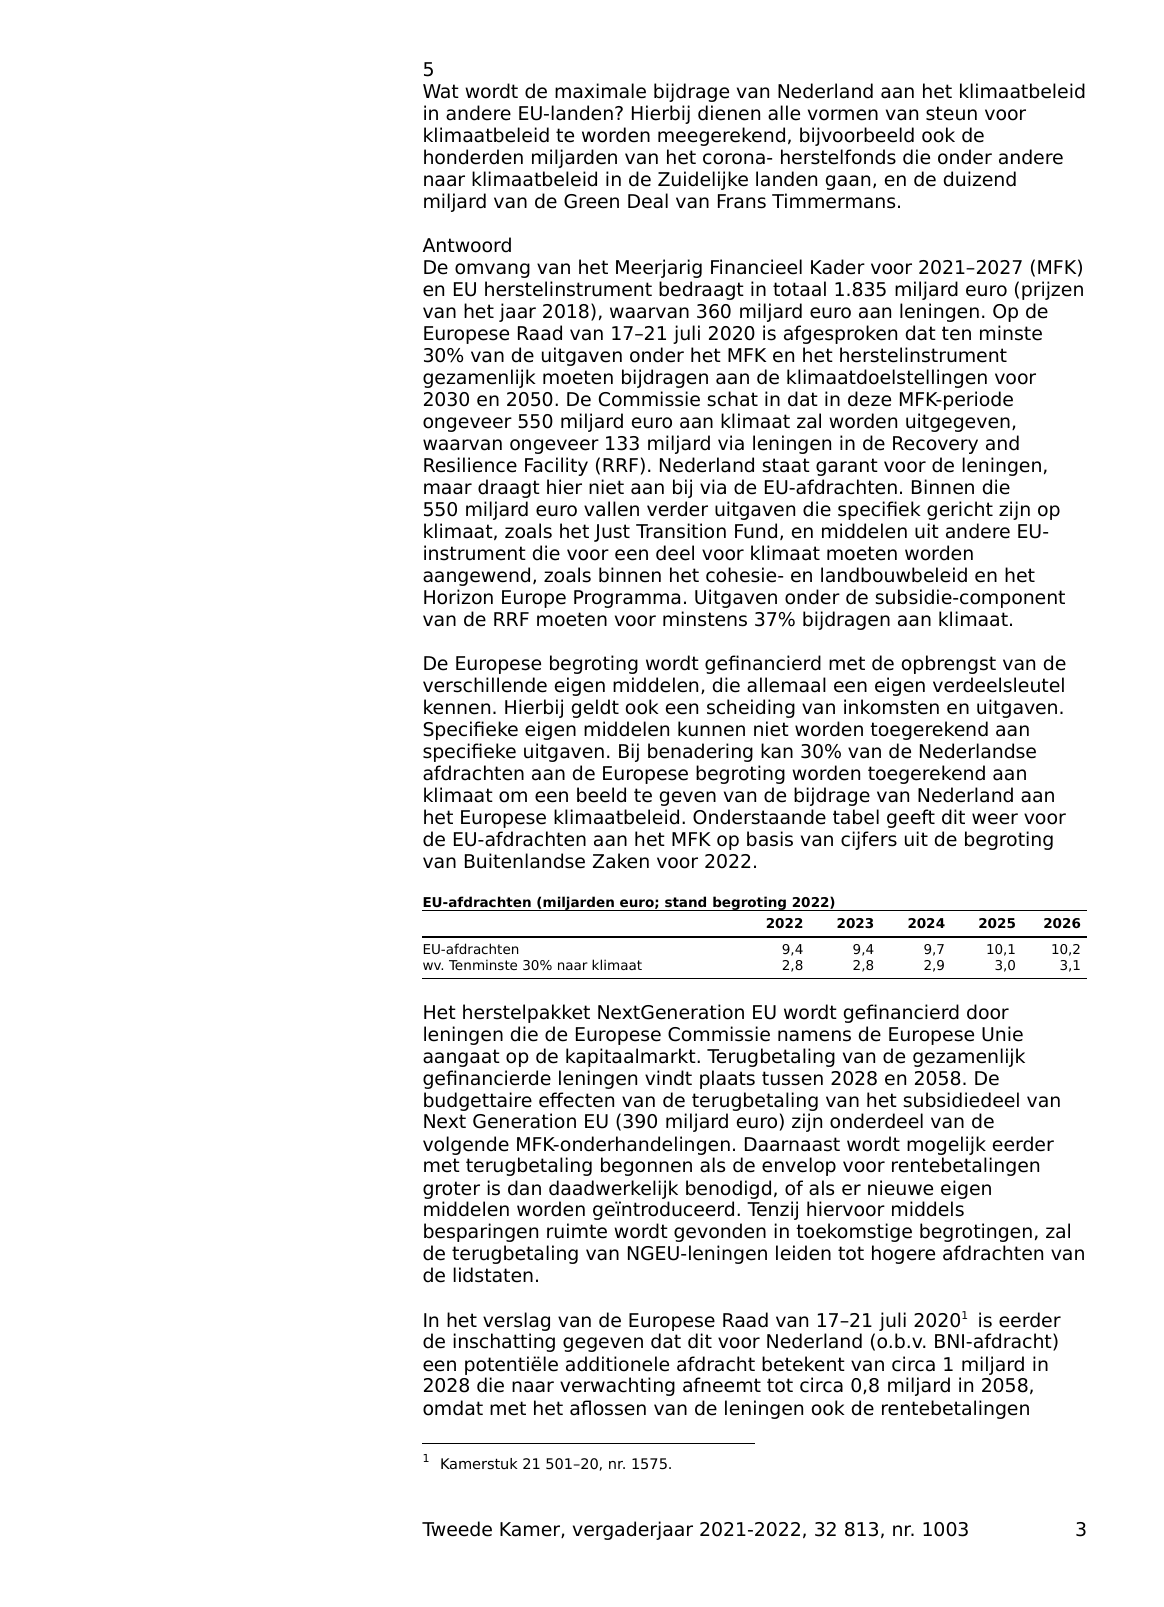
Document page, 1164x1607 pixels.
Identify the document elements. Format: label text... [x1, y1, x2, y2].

text Kamerstuk 21 501–20, nr. 1575. [422, 1452, 1087, 1474]
table_cell 9,7 [880, 938, 951, 958]
table_cell 2022 [738, 911, 809, 936]
table_cell EU-afdrachten [422, 938, 738, 958]
table_cell 2026 [1022, 911, 1087, 936]
text 5 [422, 59, 1087, 81]
table_cell 9,4 [809, 938, 880, 958]
table_cell 10,2 [1022, 938, 1087, 958]
text In het verslag van de Europese Raad van 17–21 juli 2020 is eerder de inschatting gegeven dat dit voor Nederland (o.b.v. BNI-afdracht) een potentiële additionele afdracht betekent van circa 1 miljard in 2028 die naar verwachting afneemt tot circa 0,8 miljard in 2058, omdat met het aflossen van de leningen ook de rentebetalingen [422, 1309, 1087, 1419]
table_cell 9,4 [738, 938, 809, 958]
table_cell 2024 [880, 911, 951, 936]
table_cell 3,1 [1022, 958, 1087, 978]
table_cell 2025 [951, 911, 1022, 936]
table_cell 3,0 [951, 958, 1022, 978]
text De Europese begroting wordt gefinancierd met de opbrengst van de verschillende eigen middelen, die allemaal een eigen verdeelsleutel kennen. Hierbij geldt ook een scheiding van inkomsten en uitgaven. Specifieke eigen middelen kunnen niet worden toegerekend aan specifieke uitgaven. Bij benadering kan 30% van de Nederlandse afdrachten aan de Europese begroting worden toegerekend aan klimaat om een beeld te geven van de bijdrage van Nederland aan het Europese klimaatbeleid. Onderstaande tabel geeft dit weer voor de EU-afdrachten aan het MFK op basis van cijfers uit de begroting van Buitenlandse Zaken voor 2022. [422, 653, 1087, 873]
table_cell 2,9 [880, 958, 951, 978]
table_cell 2,8 [738, 958, 809, 978]
text Wat wordt de maximale bijdrage van Nederland aan het klimaatbeleid in andere EU-landen? Hierbij dienen alle vormen van steun voor klimaatbeleid te worden meegerekend, bijvoorbeeld ook de honderden miljarden van het corona- herstelfonds die onder andere naar klimaatbeleid in de Zuidelijke landen gaan, en de duizend miljard van de Green Deal van Frans Timmermans. [422, 81, 1087, 213]
text De omvang van het Meerjarig Financieel Kader voor 2021–2027 (MFK) en EU herstelinstrument bedraagt in totaal 1.835 miljard euro (prijzen van het jaar 2018), waarvan 360 miljard euro aan leningen. Op de Europese Raad van 17–21 juli 2020 is afgesproken dat ten minste 30% van de uitgaven onder het MFK en het herstelinstrument gezamenlijk moeten bijdragen aan de klimaatdoelstellingen voor 2030 en 2050. De Commissie schat in dat in deze MFK-periode ongeveer 550 miljard euro aan klimaat zal worden uitgegeven, waarvan ongeveer 133 miljard via leningen in de Recovery and Resilience Facility (RRF). Nederland staat garant voor de leningen, maar draagt hier niet aan bij via de EU-afdrachten. Binnen die 550 miljard euro vallen verder uitgaven die specifiek gericht zijn op klimaat, zoals het Just Transition Fund, en middelen uit andere EU-instrument die voor een deel voor klimaat moeten worden aangewend, zoals binnen het cohesie- en landbouwbeleid en het Horizon Europe Programma. Uitgaven onder de subsidie-component van de RRF moeten voor minstens 37% bijdragen aan klimaat. [422, 257, 1087, 631]
table_cell wv. Tenminste 30% naar klimaat [422, 958, 738, 978]
table_cell 2023 [809, 911, 880, 936]
table_cell [422, 911, 738, 936]
text Het herstelpakket NextGeneration EU wordt gefinancierd door leningen die de Europese Commissie namens de Europese Unie aangaat op de kapitaalmarkt. Terugbetaling van de gezamenlijk gefinancierde leningen vindt plaats tussen 2028 en 2058. De budgettaire effecten van de terugbetaling van het subsidiedeel van Next Generation EU (390 miljard euro) zijn onderdeel van de volgende MFK-onderhandelingen. Daarnaast wordt mogelijk eerder met terugbetaling begonnen als de envelop voor rentebetalingen groter is dan daadwerkelijk benodigd, of als er nieuwe eigen middelen worden geïntroduceerd. Tenzij hiervoor middels besparingen ruimte wordt gevonden in toekomstige begrotingen, zal de terugbetaling van NGEU-leningen leiden tot hogere afdrachten van de lidstaten. [422, 1002, 1087, 1287]
table_cell 10,1 [951, 938, 1022, 958]
text Antwoord [422, 235, 1087, 257]
table_cell 2,8 [809, 958, 880, 978]
table_header EU-afdrachten (miljarden euro; stand begroting 2022) [422, 895, 1087, 910]
